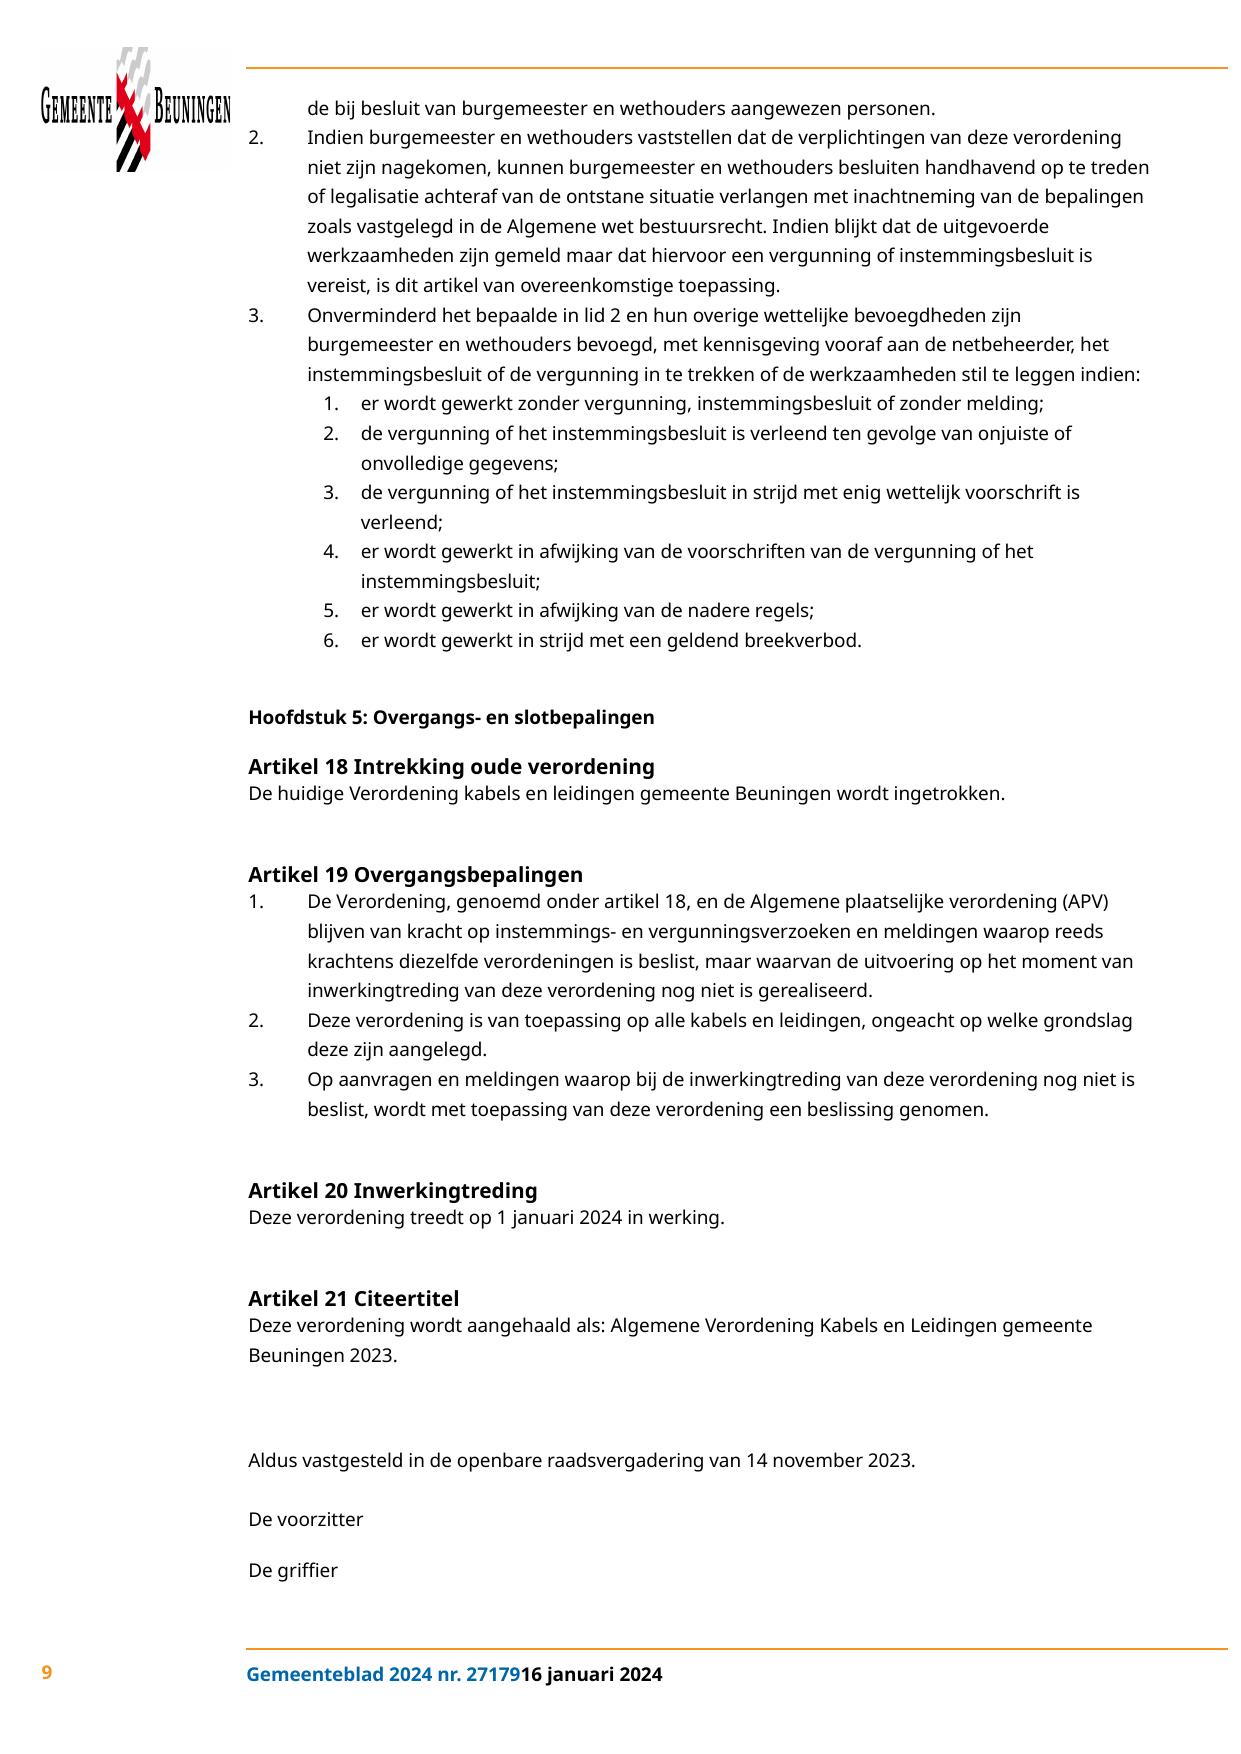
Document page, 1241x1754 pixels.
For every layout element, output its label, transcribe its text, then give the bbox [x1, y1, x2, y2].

text De voorzitter [248, 1506, 1152, 1532]
text Artikel 20 Inwerkingtreding [248, 1176, 1152, 1204]
list er wordt gewerkt in afwijking van de nadere regels; [323, 598, 1152, 623]
list de bij besluit van burgemeester en wethouders aangewezen personen. [248, 95, 1152, 121]
list De Verordening, genoemd onder artikel 18, en de Algemene plaatselijke verordening (APV) blijven van kracht op instemmings- en vergunningsverzoeken en meldingen waarop reeds krachtens diezelfde verordeningen is beslist, maar waarvan de uitvoering op het moment van inwerkingtreding van deze verordening nog niet is gerealiseerd. [248, 889, 1152, 1003]
text Artikel 19 Overgangsbepalingen [248, 860, 1152, 889]
text Deze verordening wordt aangehaald als: Algemene Verordening Kabels en Leidingen gemeente Beuningen 2023. [248, 1313, 1152, 1368]
text De griffier [248, 1558, 1152, 1583]
list Indien burgemeester en wethouders vaststellen dat de verplichtingen van deze verordening niet zijn nagekomen, kunnen burgemeester en wethouders besluiten handhavend op te treden of legalisatie achteraf van de ontstane situatie verlangen met inachtneming van de bepalingen zoals vastgelegd in de Algemene wet bestuursrecht. Indien blijkt dat de uitgevoerde werkzaamheden zijn gemeld maar dat hiervoor een vergunning of instemmingsbesluit is vereist, is dit artikel van overeenkomstige toepassing. [248, 124, 1152, 298]
list er wordt gewerkt in afwijking van de voorschriften van de vergunning of het instemmingsbesluit; [323, 538, 1152, 594]
list er wordt gewerkt in strijd met een geldend breekverbod. [323, 627, 1152, 653]
picture [41, 47, 231, 172]
list de vergunning of het instemmingsbesluit is verleend ten gevolge van onjuiste of onvolledige gegevens; [323, 420, 1152, 476]
text De huidige Verordening kabels en leidingen gemeente Beuningen wordt ingetrokken. [248, 780, 1152, 806]
list Op aanvragen en meldingen waarop bij de inwerkingtreding van deze verordening nog niet is beslist, wordt met toepassing van deze verordening een beslissing genomen. [248, 1066, 1152, 1121]
text Artikel 21 Citeertitel [248, 1284, 1152, 1313]
text Hoofdstuk 5: Overgangs- en slotbepalingen [248, 702, 1152, 731]
text Deze verordening treedt op 1 januari 2024 in werking. [248, 1204, 1152, 1230]
text Aldus vastgesteld in de openbare raadsvergadering van 14 november 2023. [248, 1447, 1152, 1473]
list Onverminderd het bepaalde in lid 2 en hun overige wettelijke bevoegdheden zijn burgemeester en wethouders bevoegd, met kennisgeving vooraf aan de netbeheerder, het instemmingsbesluit of de vergunning in te trekken of de werkzaamheden stil te leggen indien: [248, 302, 1152, 387]
list Deze verordening is van toepassing op alle kabels en leidingen, ongeacht op welke grondslag deze zijn aangelegd. [248, 1007, 1152, 1062]
list de vergunning of het instemmingsbesluit in strijd met enig wettelijk voorschrift is verleend; [323, 479, 1152, 535]
text Artikel 18 Intrekking oude verordening [248, 752, 1152, 780]
list er wordt gewerkt zonder vergunning, instemmingsbesluit of zonder melding; [323, 391, 1152, 416]
